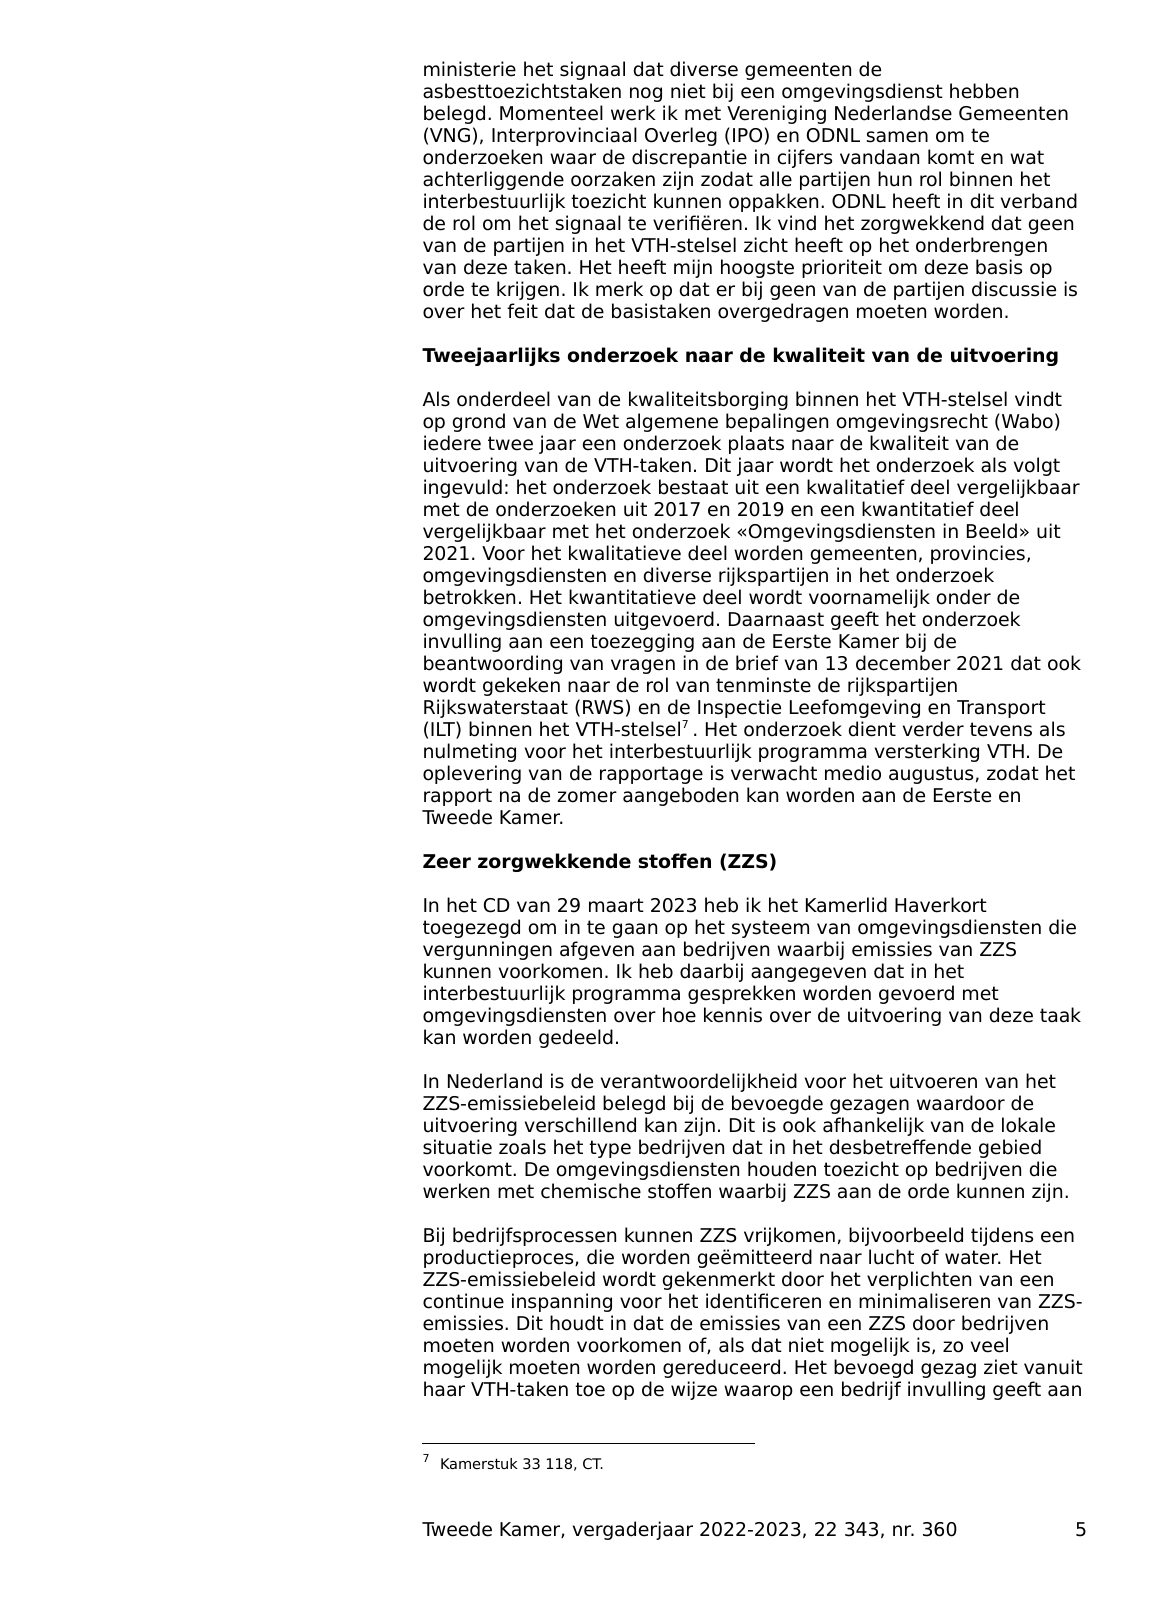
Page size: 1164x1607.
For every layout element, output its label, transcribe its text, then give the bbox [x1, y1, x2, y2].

text Als onderdeel van de kwaliteitsborging binnen het VTH-stelsel vindt op grond van de Wet algemene bepalingen omgevingsrecht (Wabo) iedere twee jaar een onderzoek plaats naar de kwaliteit van de uitvoering van de VTH-taken. Dit jaar wordt het onderzoek als volgt ingevuld: het onderzoek bestaat uit een kwalitatief deel vergelijkbaar met de onderzoeken uit 2017 en 2019 en een kwantitatief deel vergelijkbaar met het onderzoek «Omgevingsdiensten in Beeld» uit 2021. Voor het kwalitatieve deel worden gemeenten, provincies, omgevingsdiensten en diverse rijkspartijen in het onderzoek betrokken. Het kwantitatieve deel wordt voornamelijk onder de omgevingsdiensten uitgevoerd. Daarnaast geeft het onderzoek invulling aan een toezegging aan de Eerste Kamer bij de beantwoording van vragen in de brief van 13 december 2021 dat ook wordt gekeken naar de rol van tenminste de rijkspartijen Rijkswaterstaat (RWS) en de Inspectie Leefomgeving en Transport (ILT) binnen het VTH-stelsel. Het onderzoek dient verder tevens als nulmeting voor het interbestuurlijk programma versterking VTH. De oplevering van de rapportage is verwacht medio augustus, zodat het rapport na de zomer aangeboden kan worden aan de Eerste en Tweede Kamer. [422, 389, 1087, 829]
subtitle Zeer zorgwekkende stoffen (ZZS) [422, 851, 1087, 873]
text In Nederland is de verantwoordelijkheid voor het uitvoeren van het ZZS-emissiebeleid belegd bij de bevoegde gezagen waardoor de uitvoering verschillend kan zijn. Dit is ook afhankelijk van de lokale situatie zoals het type bedrijven dat in het desbetreffende gebied voorkomt. De omgevingsdiensten houden toezicht op bedrijven die werken met chemische stoffen waarbij ZZS aan de orde kunnen zijn. [422, 1071, 1087, 1203]
text In het CD van 29 maart 2023 heb ik het Kamerlid Haverkort toegezegd om in te gaan op het systeem van omgevingsdiensten die vergunningen afgeven aan bedrijven waarbij emissies van ZZS kunnen voorkomen. Ik heb daarbij aangegeven dat in het interbestuurlijk programma gesprekken worden gevoerd met omgevingsdiensten over hoe kennis over de uitvoering van deze taak kan worden gedeeld. [422, 895, 1087, 1049]
subtitle Tweejaarlijks onderzoek naar de kwaliteit van de uitvoering [422, 345, 1087, 367]
text Kamerstuk 33 118, CT. [422, 1452, 1087, 1474]
text ministerie het signaal dat diverse gemeenten de asbesttoezichtstaken nog niet bij een omgevingsdienst hebben belegd. Momenteel werk ik met Vereniging Nederlandse Gemeenten (VNG), Interprovinciaal Overleg (IPO) en ODNL samen om te onderzoeken waar de discrepantie in cijfers vandaan komt en wat achterliggende oorzaken zijn zodat alle partijen hun rol binnen het interbestuurlijk toezicht kunnen oppakken. ODNL heeft in dit verband de rol om het signaal te verifiëren. Ik vind het zorgwekkend dat geen van de partijen in het VTH-stelsel zicht heeft op het onderbrengen van deze taken. Het heeft mijn hoogste prioriteit om deze basis op orde te krijgen. Ik merk op dat er bij geen van de partijen discussie is over het feit dat de basistaken overgedragen moeten worden. [422, 59, 1087, 323]
text Bij bedrijfsprocessen kunnen ZZS vrijkomen, bijvoorbeeld tijdens een productieproces, die worden geëmitteerd naar lucht of water. Het ZZS-emissiebeleid wordt gekenmerkt door het verplichten van een continue inspanning voor het identificeren en minimaliseren van ZZS-emissies. Dit houdt in dat de emissies van een ZZS door bedrijven moeten worden voorkomen of, als dat niet mogelijk is, zo veel mogelijk moeten worden gereduceerd. Het bevoegd gezag ziet vanuit haar VTH-taken toe op de wijze waarop een bedrijf invulling geeft aan [422, 1225, 1087, 1401]
